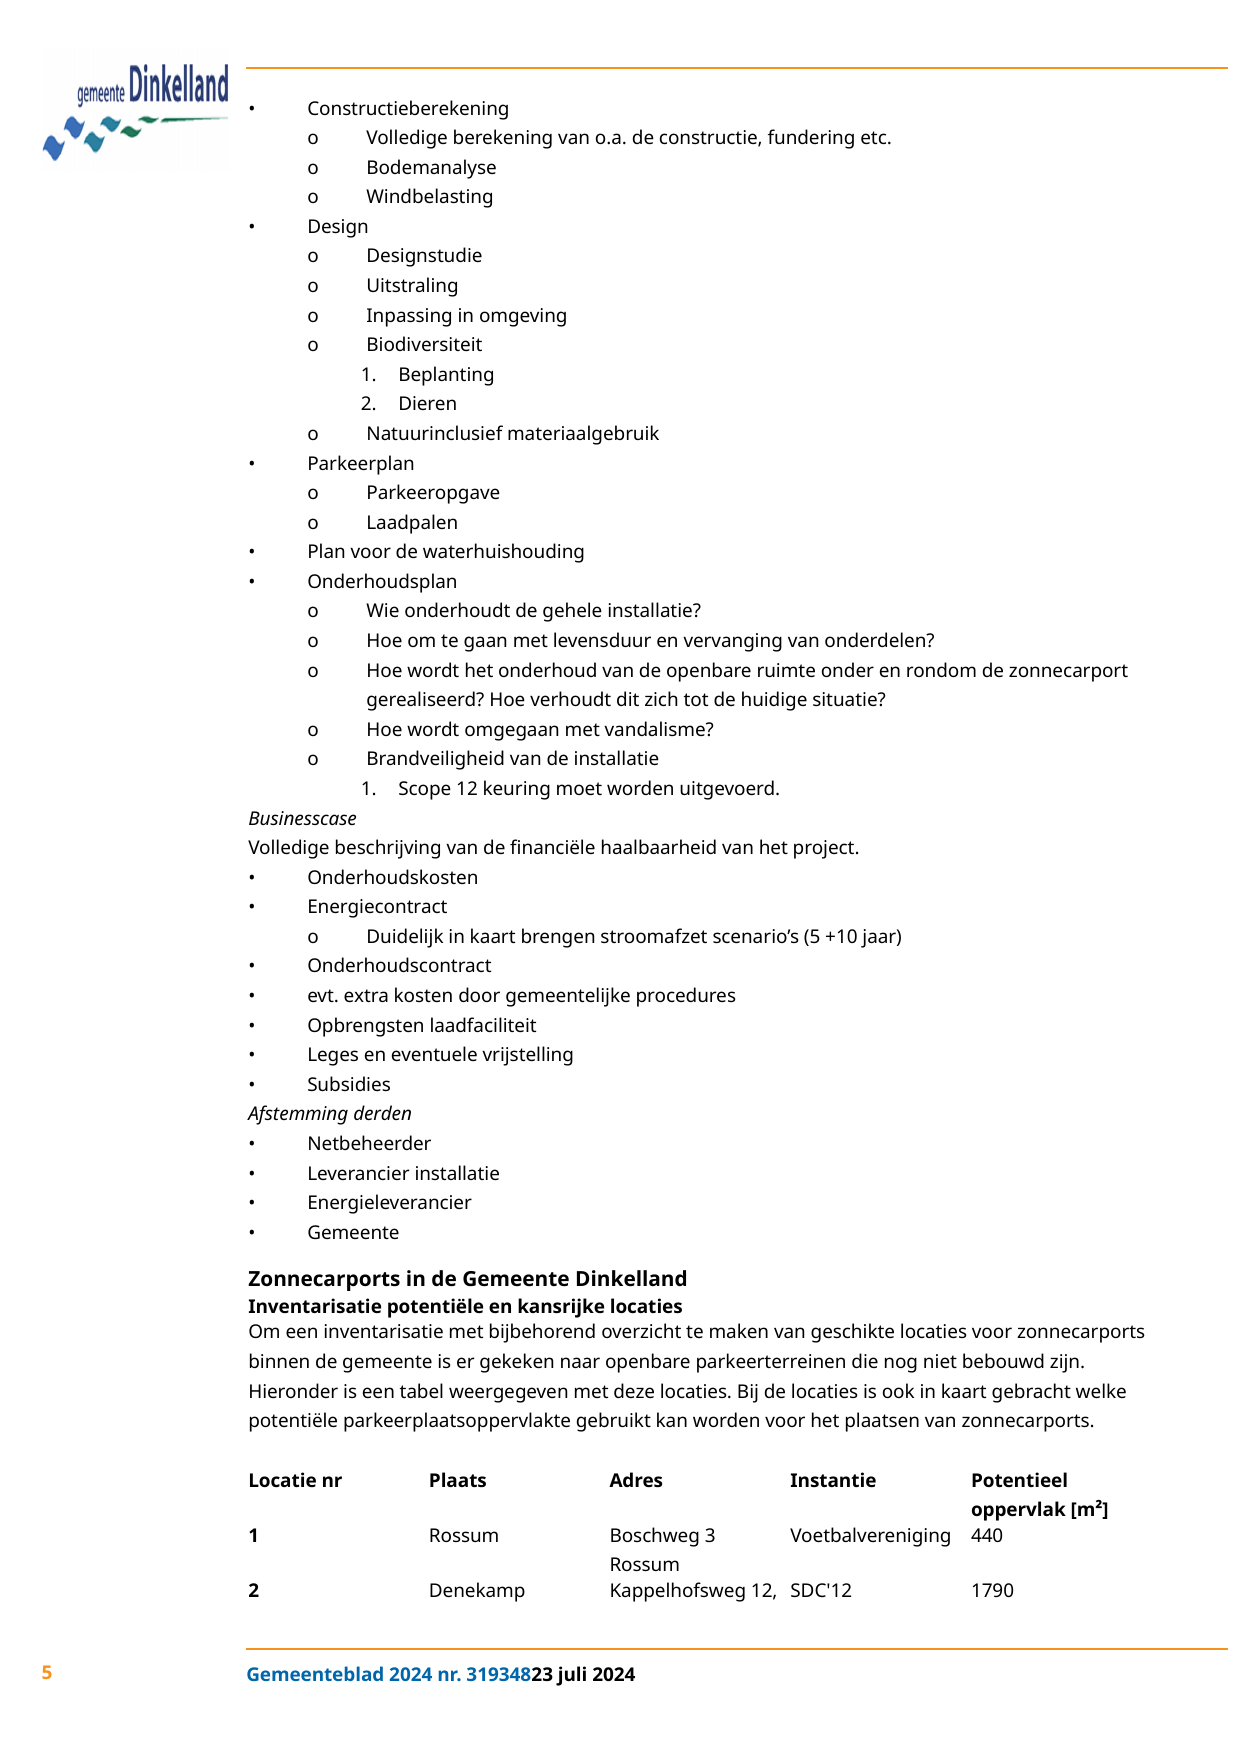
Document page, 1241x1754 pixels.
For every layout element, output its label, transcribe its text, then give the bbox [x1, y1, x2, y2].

table_cell 1790 [971, 1578, 1152, 1603]
table_cell Boschweg 3 Rossum [609, 1522, 790, 1577]
list Beplanting [361, 361, 1152, 387]
text Businesscase [248, 805, 1152, 831]
list Opbrengsten laadfaciliteit [248, 1012, 1152, 1038]
table_header Plaats [429, 1467, 609, 1522]
text Afstemming derden [248, 1101, 1152, 1126]
list Hoe om te gaan met levensduur en vervanging van onderdelen? [307, 627, 1152, 653]
text Om een inventarisatie met bijbehorend overzicht te maken van geschikte locaties voor zonnecarports binnen de gemeente is er gekeken naar openbare parkeerterreinen die nog niet bebouwd zijn. Hieronder is een tabel weergegeven met deze locaties. Bij de locaties is ook in kaart gebracht welke potentiële parkeerplaatsoppervlakte gebruikt kan worden voor het plaatsen van zonnecarports. [248, 1319, 1152, 1433]
text Zonnecarports in de Gemeente Dinkelland [248, 1264, 1152, 1293]
list Inpassing in omgeving [307, 302, 1152, 328]
list Leverancier installatie [248, 1160, 1152, 1186]
table_header Locatie nr [248, 1467, 429, 1522]
list Laadpalen [307, 509, 1152, 535]
text Inventarisatie potentiële en kansrijke locaties [248, 1293, 1152, 1319]
list Parkeeropgave [307, 479, 1152, 505]
picture [41, 47, 231, 172]
list Duidelijk in kaart brengen stroomafzet scenario’s (5 +10 jaar) [307, 923, 1152, 949]
list Brandveiligheid van de installatie [307, 746, 1152, 771]
list Hoe wordt het onderhoud van de openbare ruimte onder en rondom de zonnecarport gerealiseerd? Hoe verhoudt dit zich tot de huidige situatie? [307, 657, 1152, 712]
list Energiecontract [248, 893, 1152, 919]
list Constructieberekening [248, 95, 1152, 121]
table_cell Kappelhofsweg 12, [609, 1578, 790, 1603]
list Wie onderhoudt de gehele installatie? [307, 598, 1152, 623]
table_header Potentieel oppervlak [m²] [971, 1467, 1152, 1522]
list Windbelasting [307, 183, 1152, 209]
list Hoe wordt omgegaan met vandalisme? [307, 716, 1152, 742]
table_cell 2 [248, 1578, 429, 1603]
list Leges en eventuele vrijstelling [248, 1041, 1152, 1067]
list Netbeheerder [248, 1130, 1152, 1156]
list Onderhoudsplan [248, 568, 1152, 594]
table_cell SDC'12 [790, 1578, 971, 1603]
table_cell Voetbalvereniging [790, 1522, 971, 1577]
list Gemeente [248, 1219, 1152, 1245]
list Plan voor de waterhuishouding [248, 538, 1152, 564]
list Designstudie [307, 243, 1152, 268]
table_cell 440 [971, 1522, 1152, 1577]
list Parkeerplan [248, 450, 1152, 476]
list Dieren [361, 391, 1152, 416]
list Scope 12 keuring moet worden uitgevoerd. [361, 775, 1152, 801]
table_header Adres [609, 1467, 790, 1522]
list Natuurinclusief materiaalgebruik [307, 420, 1152, 446]
list Design [248, 213, 1152, 239]
list Onderhoudskosten [248, 864, 1152, 890]
list Uitstraling [307, 272, 1152, 298]
list Subsidies [248, 1071, 1152, 1097]
text Volledige beschrijving van de financiële haalbaarheid van het project. [248, 834, 1152, 860]
list Energieleverancier [248, 1189, 1152, 1215]
list Volledige berekening van o.a. de constructie, fundering etc. [307, 124, 1152, 150]
list Bodemanalyse [307, 154, 1152, 180]
table_header Instantie [790, 1467, 971, 1522]
table_cell 1 [248, 1522, 429, 1577]
list Onderhoudscontract [248, 953, 1152, 978]
table_cell Denekamp [429, 1578, 609, 1603]
list evt. extra kosten door gemeentelijke procedures [248, 982, 1152, 1008]
list Biodiversiteit [307, 331, 1152, 357]
table_cell Rossum [429, 1522, 609, 1577]
